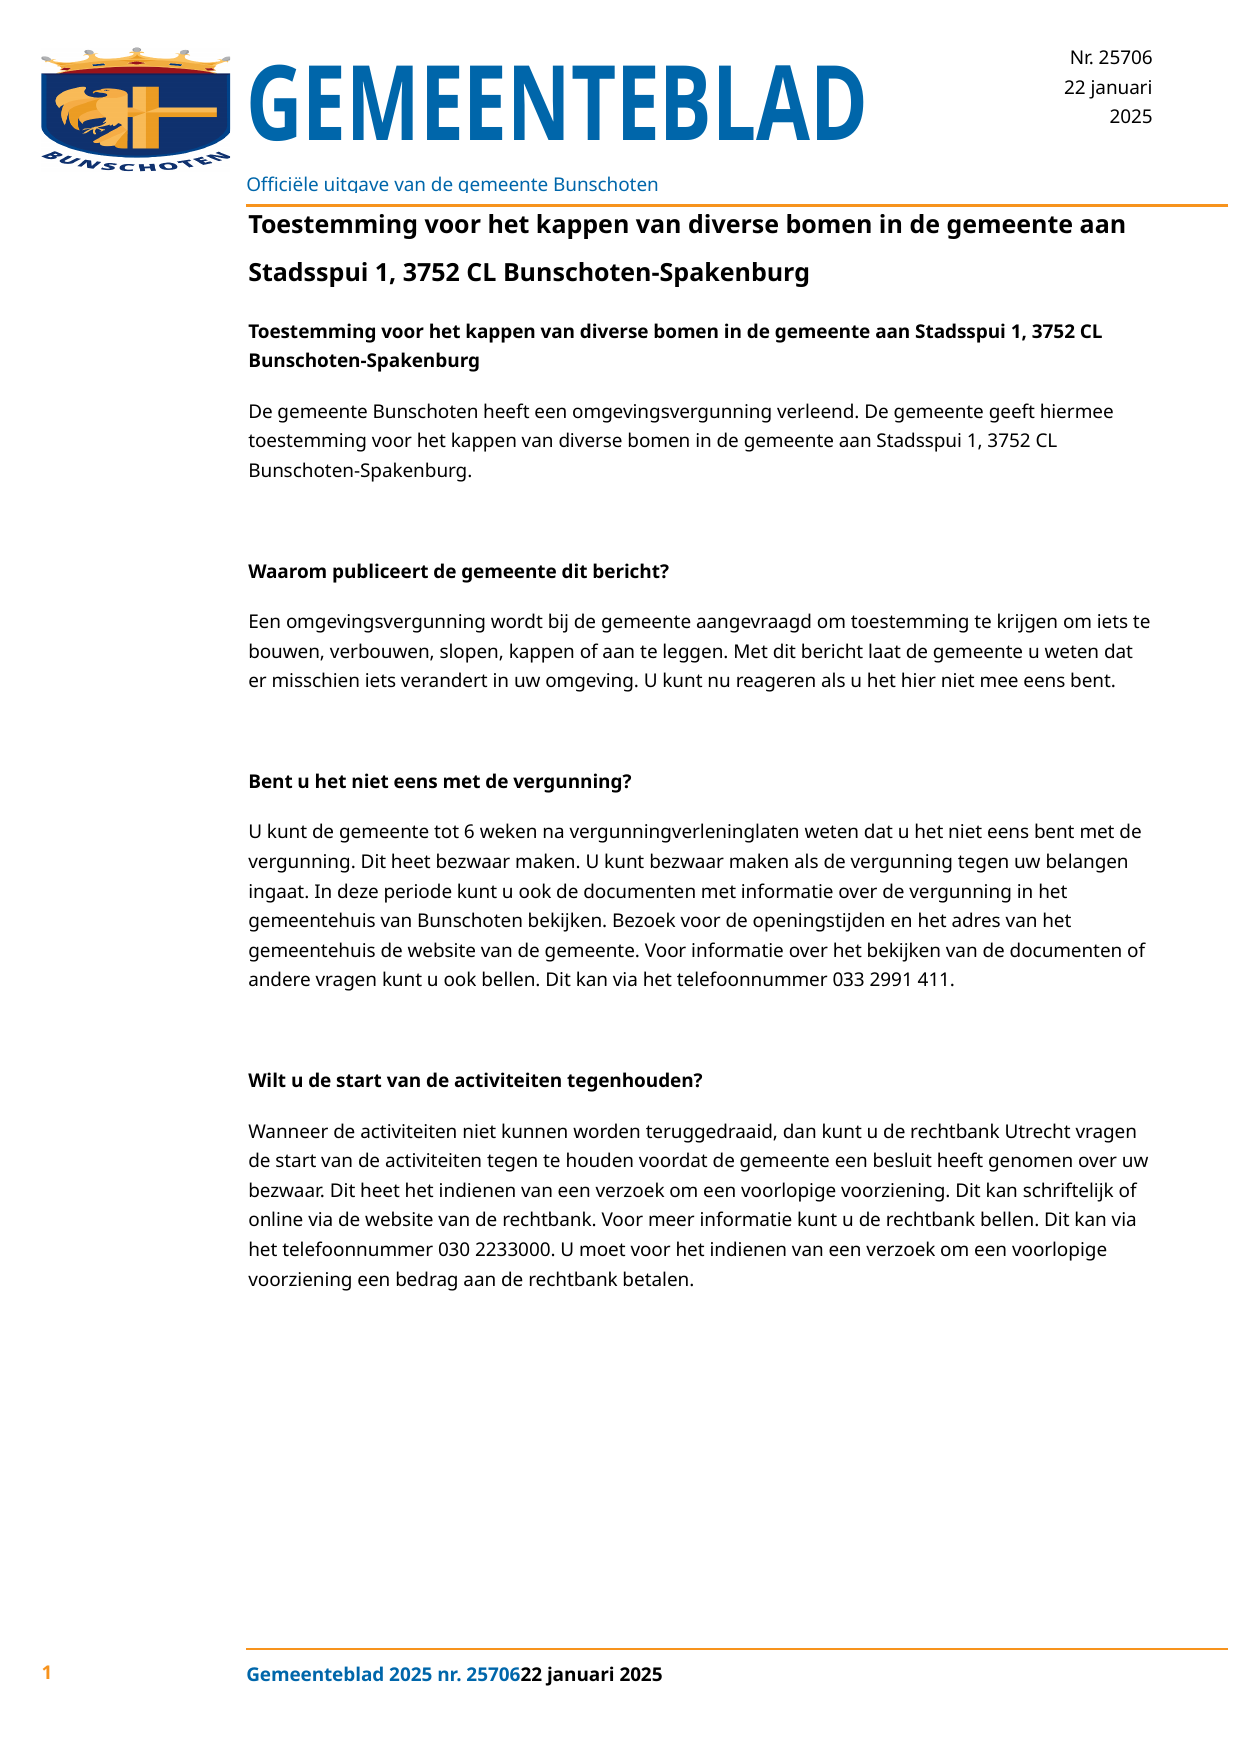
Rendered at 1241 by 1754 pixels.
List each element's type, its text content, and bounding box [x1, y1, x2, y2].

text Wanneer de activiteiten niet kunnen worden teruggedraaid, dan kunt u de rechtbank Utrecht vragen de start van de activiteiten tegen te houden voordat de gemeente een besluit heeft genomen over uw bezwaar. Dit heet het indienen van een verzoek om een voorlopige voorziening. Dit kan schriftelijk of online via de website van de rechtbank. Voor meer informatie kunt u de rechtbank bellen. Dit kan via het telefoonnummer 030 2233000. U moet voor het indienen van een verzoek om een voorlopige voorziening een bedrag aan de rechtbank betalen. [248, 1118, 1152, 1292]
text De gemeente Bunschoten heeft een omgevingsvergunning verleend. De gemeente geeft hiermee toestemming voor het kappen van diverse bomen in de gemeente aan Stadsspui 1, 3752 CL Bunschoten-Spakenburg. [248, 398, 1152, 483]
text Waarom publiceert de gemeente dit bericht? [248, 558, 1152, 584]
text Bent u het niet eens met de vergunning? [248, 768, 1152, 794]
text Een omgevingsvergunning wordt bij de gemeente aangevraagd om toestemming te krijgen om iets te bouwen, verbouwen, slopen, kappen of aan te leggen. Met dit bericht laat de gemeente u weten dat er misschien iets verandert in uw omgeving. U kunt nu reageren als u het hier niet mee eens bent. [248, 608, 1152, 693]
text U kunt de gemeente tot 6 weken na vergunningverleninglaten weten dat u het niet eens bent met de vergunning. Dit heet bezwaar maken. U kunt bezwaar maken als de vergunning tegen uw belangen ingaat. In deze periode kunt u ook de documenten met informatie over de vergunning in het gemeentehuis van Bunschoten bekijken. Bezoek voor de openingstijden en het adres van het gemeentehuis de website van de gemeente. Voor informatie over het bekijken van de documenten of andere vragen kunt u ook bellen. Dit kan via het telefoonnummer 033 2991 411. [248, 819, 1152, 992]
text Wilt u de start van de activiteiten tegenhouden? [248, 1067, 1152, 1093]
picture [41, 47, 231, 172]
text Toestemming voor het kappen van diverse bomen in de gemeente aan Stadsspui 1, 3752 CL Bunschoten-Spakenburg [248, 207, 1152, 288]
text Toestemming voor het kappen van diverse bomen in de gemeente aan Stadsspui 1, 3752 CL Bunschoten-Spakenburg [248, 318, 1152, 373]
